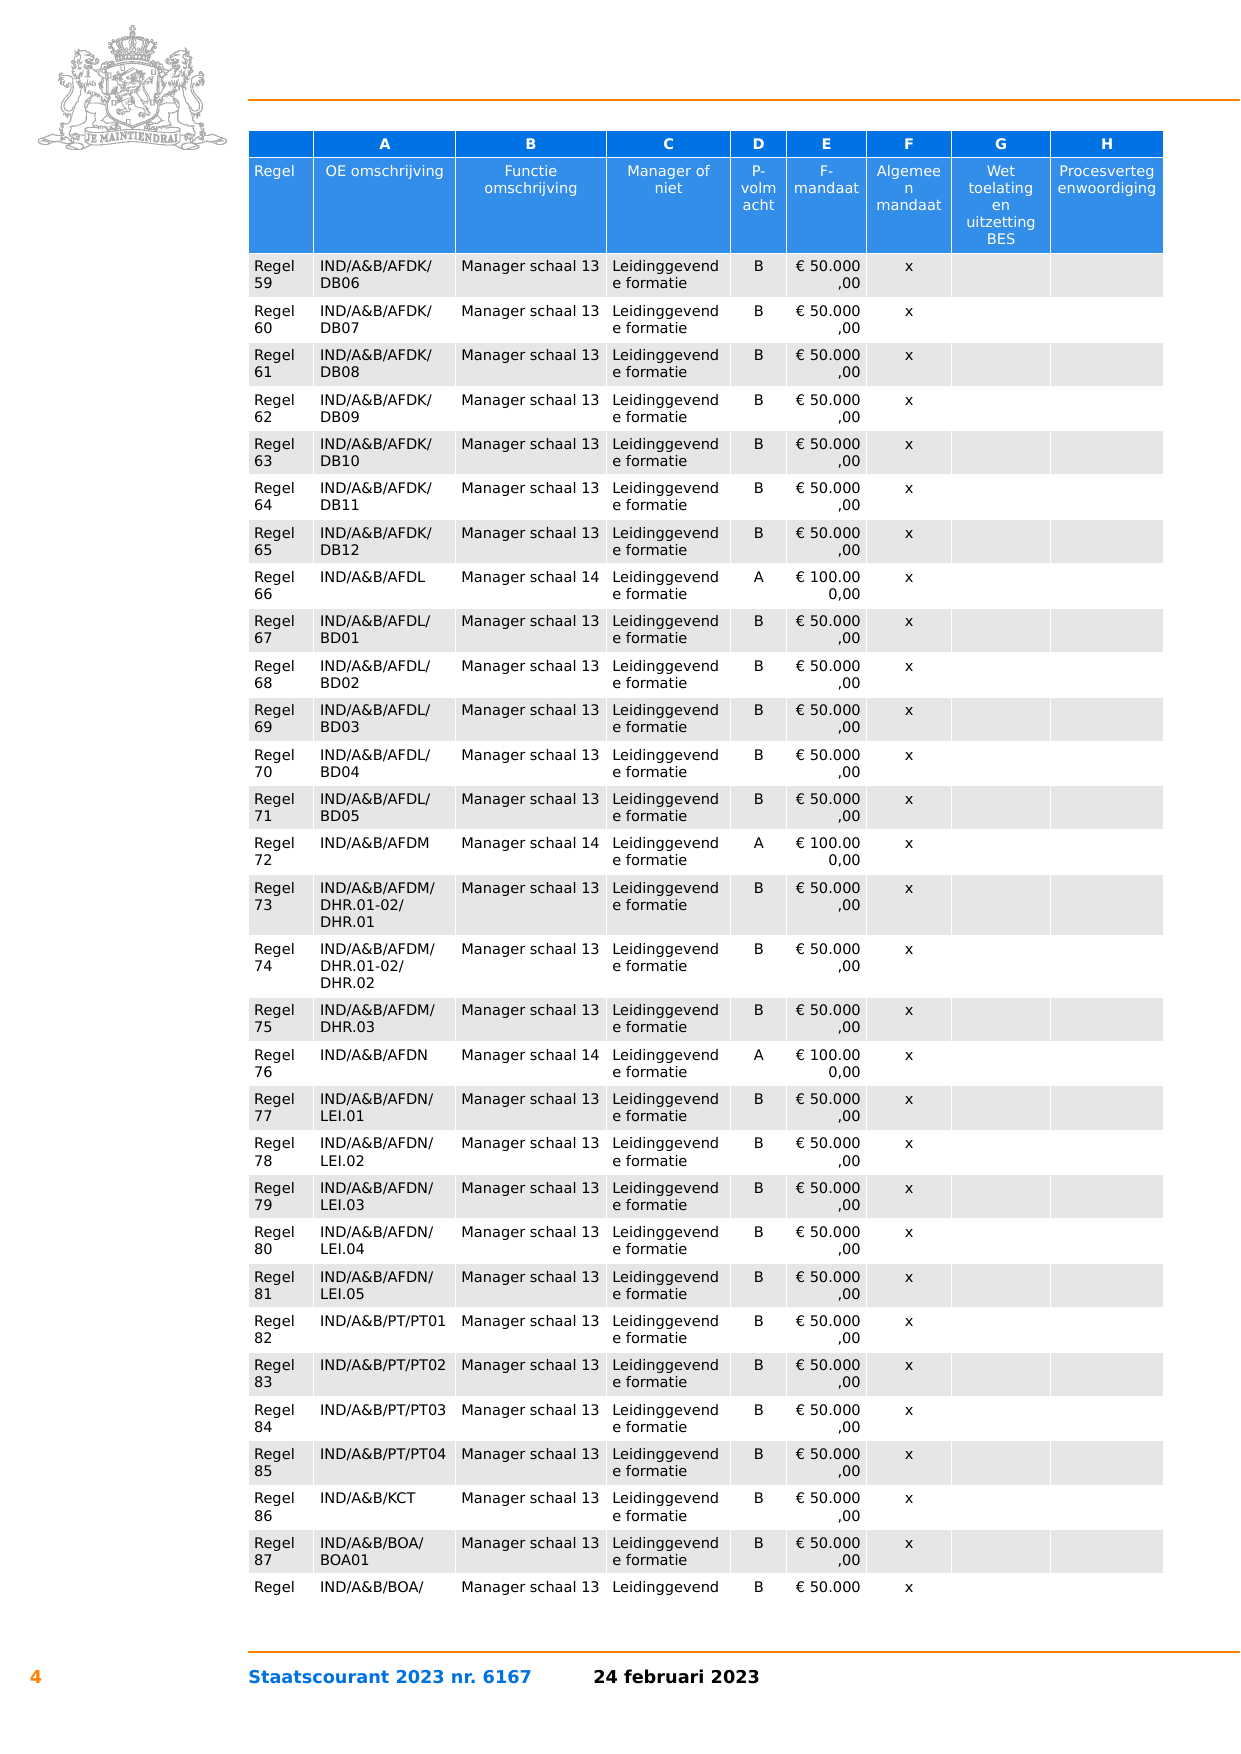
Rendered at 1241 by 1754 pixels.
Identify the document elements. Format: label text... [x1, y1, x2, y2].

table_cell Manager schaal 13 [456, 431, 606, 474]
table_cell [1051, 875, 1163, 935]
table_cell Manager schaal 13 [456, 1086, 606, 1130]
table_cell IND/A&B/AFDK/DB08 [314, 343, 455, 386]
table_cell x [867, 698, 951, 741]
table_cell P-volmacht [731, 158, 786, 253]
table_cell € 50.000,00 [787, 476, 866, 519]
table_cell Manager schaal 13 [456, 476, 606, 519]
table_cell Regel 84 [249, 1397, 313, 1440]
table_cell € 50.000,00 [787, 998, 866, 1041]
table_cell [1051, 742, 1163, 785]
table_cell [1051, 1264, 1163, 1307]
table_cell [1051, 1397, 1163, 1440]
table_cell [952, 609, 1050, 652]
table_cell [952, 1397, 1050, 1440]
table_cell Regel [249, 158, 313, 253]
table_cell B [731, 1575, 786, 1601]
table_cell [1051, 998, 1163, 1041]
table_cell IND/A&B/AFDN/LEI.05 [314, 1264, 455, 1307]
table_cell Manager of niet [607, 158, 730, 253]
table_cell B [731, 1175, 786, 1218]
table_cell x [867, 254, 951, 297]
table_cell € 50.000,00 [787, 742, 866, 785]
table_cell Leidinggevende formatie [607, 1086, 730, 1130]
table_cell IND/A&B/AFDL/BD03 [314, 698, 455, 741]
table_cell B [731, 254, 786, 297]
table_cell [952, 1441, 1050, 1485]
table_cell Regel 81 [249, 1264, 313, 1307]
table_cell [952, 298, 1050, 341]
table_cell [1051, 387, 1163, 430]
table_cell [952, 936, 1050, 997]
table_cell Manager schaal 13 [456, 1530, 606, 1573]
table_cell € 50.000,00 [787, 1131, 866, 1174]
table_cell x [867, 609, 951, 652]
table_cell Leidinggevende formatie [607, 520, 730, 563]
table_cell Regel [249, 1575, 313, 1601]
table_cell x [867, 936, 951, 997]
table_cell [1051, 1086, 1163, 1130]
table_cell F-mandaat [787, 158, 866, 253]
table_cell Leidinggevende formatie [607, 1042, 730, 1085]
table_cell [952, 1486, 1050, 1529]
table_cell Manager schaal 13 [456, 520, 606, 563]
table_cell € 50.000,00 [787, 1530, 866, 1573]
table_cell Leidinggevende formatie [607, 1131, 730, 1174]
table_cell x [867, 1264, 951, 1307]
table_cell IND/A&B/AFDK/DB09 [314, 387, 455, 430]
table_cell [1051, 609, 1163, 652]
table_cell B [731, 1486, 786, 1529]
table_cell [1051, 1530, 1163, 1573]
table_cell Leidinggevende formatie [607, 875, 730, 935]
table_cell IND/A&B/AFDN [314, 1042, 455, 1085]
table_cell € 50.000,00 [787, 653, 866, 696]
table_cell Manager schaal 13 [456, 387, 606, 430]
table_cell [1051, 431, 1163, 474]
table_cell [952, 698, 1050, 741]
table_cell x [867, 998, 951, 1041]
table_cell B [731, 936, 786, 997]
table_cell IND/A&B/AFDK/DB06 [314, 254, 455, 297]
table_cell IND/A&B/AFDK/DB11 [314, 476, 455, 519]
table_cell Regel 66 [249, 564, 313, 608]
table_cell [1051, 653, 1163, 696]
table_cell Regel 62 [249, 387, 313, 430]
table_cell [1051, 831, 1163, 874]
table_cell x [867, 786, 951, 829]
table_cell Manager schaal 13 [456, 1486, 606, 1529]
table_cell x [867, 1575, 951, 1601]
table_cell Leidinggevende formatie [607, 343, 730, 386]
table_cell x [867, 1308, 951, 1352]
table_cell x [867, 1175, 951, 1218]
table_cell Functie omschrijving [456, 158, 606, 253]
table_cell Leidinggevende formatie [607, 254, 730, 297]
table_cell IND/A&B/AFDN/LEI.01 [314, 1086, 455, 1130]
table_cell Manager schaal 13 [456, 343, 606, 386]
table_cell Manager schaal 13 [456, 254, 606, 297]
table_cell Leidinggevende formatie [607, 1441, 730, 1485]
table_cell IND/A&B/KCT [314, 1486, 455, 1529]
table_cell Manager schaal 13 [456, 1175, 606, 1218]
table_cell [1051, 786, 1163, 829]
table_header F [867, 131, 951, 157]
table_cell Manager schaal 13 [456, 1441, 606, 1485]
table_cell IND/A&B/AFDN/LEI.04 [314, 1220, 455, 1263]
table_cell Leidinggevende formatie [607, 431, 730, 474]
table_cell [952, 1131, 1050, 1174]
table_cell € 50.000,00 [787, 1220, 866, 1263]
table_cell B [731, 1530, 786, 1573]
table_cell [1051, 343, 1163, 386]
table_cell Algemeen mandaat [867, 158, 951, 253]
table_cell x [867, 520, 951, 563]
table_cell Regel 87 [249, 1530, 313, 1573]
table_cell Manager schaal 13 [456, 1220, 606, 1263]
table_cell Leidinggevende formatie [607, 936, 730, 997]
table_cell [952, 1353, 1050, 1396]
picture [38, 25, 227, 150]
table_cell € 50.000,00 [787, 1264, 866, 1307]
table_cell Regel 61 [249, 343, 313, 386]
table_cell € 50.000,00 [787, 1353, 866, 1396]
table_cell B [731, 1397, 786, 1440]
table_cell B [731, 298, 786, 341]
table_cell Manager schaal 13 [456, 653, 606, 696]
table_cell IND/A&B/AFDN/LEI.03 [314, 1175, 455, 1218]
table_cell Regel 72 [249, 831, 313, 874]
table_cell x [867, 564, 951, 608]
table_cell [952, 653, 1050, 696]
table_cell IND/A&B/AFDM/DHR.01-02/DHR.02 [314, 936, 455, 997]
table_cell B [731, 343, 786, 386]
table_cell [952, 1264, 1050, 1307]
table_cell € 50.000,00 [787, 1397, 866, 1440]
table_cell x [867, 1042, 951, 1085]
table_cell B [731, 1441, 786, 1485]
table_cell € 50.000,00 [787, 431, 866, 474]
table_cell [952, 254, 1050, 297]
table_cell Leidinggevende formatie [607, 1175, 730, 1218]
table_cell IND/A&B/AFDL/BD05 [314, 786, 455, 829]
table_cell x [867, 343, 951, 386]
table_cell Leidinggevende formatie [607, 1308, 730, 1352]
table_cell [1051, 298, 1163, 341]
table_cell x [867, 476, 951, 519]
table_cell Leidinggevende formatie [607, 1397, 730, 1440]
table_cell [952, 343, 1050, 386]
table_cell [1051, 1486, 1163, 1529]
table_cell [1051, 1441, 1163, 1485]
table_cell [1051, 520, 1163, 563]
table_cell € 50.000,00 [787, 343, 866, 386]
table_cell [952, 1575, 1050, 1601]
table_cell Regel 73 [249, 875, 313, 935]
table_cell A [731, 564, 786, 608]
table_cell Manager schaal 13 [456, 1397, 606, 1440]
table_cell Regel 76 [249, 1042, 313, 1085]
table_cell x [867, 875, 951, 935]
table_cell [1051, 1131, 1163, 1174]
table_cell Regel 70 [249, 742, 313, 785]
table_cell Leidinggevende formatie [607, 564, 730, 608]
table_cell Regel 82 [249, 1308, 313, 1352]
table_cell € 50.000 [787, 1575, 866, 1601]
table_cell [1051, 936, 1163, 997]
table_cell B [731, 609, 786, 652]
table_cell x [867, 1441, 951, 1485]
table_header C [607, 131, 730, 157]
table_cell [1051, 254, 1163, 297]
table_cell Leidinggevende formatie [607, 1264, 730, 1307]
table_cell Leidinggevende formatie [607, 1353, 730, 1396]
table_cell Manager schaal 13 [456, 786, 606, 829]
table_cell Manager schaal 13 [456, 936, 606, 997]
table_cell [952, 520, 1050, 563]
table_cell B [731, 520, 786, 563]
table_cell x [867, 1086, 951, 1130]
table_cell Regel 78 [249, 1131, 313, 1174]
table_cell IND/A&B/PT/PT03 [314, 1397, 455, 1440]
table_cell IND/A&B/AFDM [314, 831, 455, 874]
table_cell [1051, 1042, 1163, 1085]
table_cell Manager schaal 13 [456, 1353, 606, 1396]
table_cell IND/A&B/AFDM/DHR.03 [314, 998, 455, 1041]
table_cell € 50.000,00 [787, 254, 866, 297]
table_cell Manager schaal 14 [456, 831, 606, 874]
table_cell [952, 387, 1050, 430]
table_cell IND/A&B/PT/PT01 [314, 1308, 455, 1352]
table_cell Regel 60 [249, 298, 313, 341]
table_cell Manager schaal 13 [456, 998, 606, 1041]
table_cell Manager schaal 13 [456, 1308, 606, 1352]
table_cell IND/A&B/AFDN/LEI.02 [314, 1131, 455, 1174]
table_cell IND/A&B/BOA/ [314, 1575, 455, 1601]
table_cell [1051, 698, 1163, 741]
table_cell IND/A&B/AFDL/BD04 [314, 742, 455, 785]
table_cell B [731, 1353, 786, 1396]
table_cell Manager schaal 13 [456, 298, 606, 341]
table_cell x [867, 1486, 951, 1529]
table_cell B [731, 387, 786, 430]
table_cell Leidinggevend [607, 1575, 730, 1601]
table_cell Leidinggevende formatie [607, 1530, 730, 1573]
table_cell Leidinggevende formatie [607, 698, 730, 741]
table_cell [1051, 1575, 1163, 1601]
table_cell € 50.000,00 [787, 609, 866, 652]
table_cell IND/A&B/AFDK/DB07 [314, 298, 455, 341]
table_cell [952, 786, 1050, 829]
table_cell Regel 75 [249, 998, 313, 1041]
table_cell Leidinggevende formatie [607, 298, 730, 341]
table_cell [1051, 564, 1163, 608]
table_header G [952, 131, 1050, 157]
table_cell Leidinggevende formatie [607, 653, 730, 696]
table_header B [456, 131, 606, 157]
table_cell Regel 83 [249, 1353, 313, 1396]
table_cell x [867, 653, 951, 696]
table_cell B [731, 786, 786, 829]
table_cell Manager schaal 13 [456, 698, 606, 741]
table_cell x [867, 1530, 951, 1573]
table_cell Regel 71 [249, 786, 313, 829]
table_cell Regel 85 [249, 1441, 313, 1485]
table_cell Manager schaal 14 [456, 564, 606, 608]
table_cell Leidinggevende formatie [607, 998, 730, 1041]
table_cell Leidinggevende formatie [607, 476, 730, 519]
table_cell [952, 431, 1050, 474]
table_cell Manager schaal 13 [456, 1575, 606, 1601]
table_header H [1051, 131, 1163, 157]
table_cell Regel 86 [249, 1486, 313, 1529]
table_header D [731, 131, 786, 157]
table_cell € 100.000,00 [787, 831, 866, 874]
table_cell IND/A&B/AFDL/BD01 [314, 609, 455, 652]
table_cell Leidinggevende formatie [607, 1220, 730, 1263]
table_cell Leidinggevende formatie [607, 742, 730, 785]
table_cell x [867, 742, 951, 785]
table_cell [1051, 476, 1163, 519]
table_cell Regel 80 [249, 1220, 313, 1263]
table_cell B [731, 875, 786, 935]
table_cell Manager schaal 13 [456, 742, 606, 785]
table_cell IND/A&B/BOA/BOA01 [314, 1530, 455, 1573]
table_cell € 100.000,00 [787, 564, 866, 608]
table_cell Regel 63 [249, 431, 313, 474]
table_cell Leidinggevende formatie [607, 1486, 730, 1529]
table_cell Manager schaal 14 [456, 1042, 606, 1085]
table_cell B [731, 1131, 786, 1174]
table_cell Leidinggevende formatie [607, 387, 730, 430]
table_cell € 50.000,00 [787, 936, 866, 997]
table_cell B [731, 742, 786, 785]
table_header A [314, 131, 455, 157]
table_cell x [867, 387, 951, 430]
table_header E [787, 131, 866, 157]
table_cell Leidinggevende formatie [607, 786, 730, 829]
table_cell Manager schaal 13 [456, 1131, 606, 1174]
table_cell Leidinggevende formatie [607, 609, 730, 652]
table_cell B [731, 998, 786, 1041]
table_cell x [867, 831, 951, 874]
table_cell A [731, 831, 786, 874]
table_cell [952, 1220, 1050, 1263]
table_cell € 50.000,00 [787, 1175, 866, 1218]
table_cell [1051, 1220, 1163, 1263]
table_cell € 50.000,00 [787, 1441, 866, 1485]
table_cell Regel 74 [249, 936, 313, 997]
table_cell [952, 742, 1050, 785]
table_cell [952, 875, 1050, 935]
table_cell OE omschrijving [314, 158, 455, 253]
table_cell IND/A&B/AFDL [314, 564, 455, 608]
table_cell A [731, 1042, 786, 1085]
table_cell Regel 77 [249, 1086, 313, 1130]
table_cell € 50.000,00 [787, 298, 866, 341]
table_cell B [731, 698, 786, 741]
table_cell x [867, 1397, 951, 1440]
table_cell x [867, 298, 951, 341]
table_cell B [731, 431, 786, 474]
table_cell [952, 1308, 1050, 1352]
table_cell B [731, 1264, 786, 1307]
table_cell [1051, 1353, 1163, 1396]
table_cell x [867, 1131, 951, 1174]
table_cell Regel 59 [249, 254, 313, 297]
table_cell [952, 1175, 1050, 1218]
table_cell B [731, 1086, 786, 1130]
table_cell B [731, 1220, 786, 1263]
table_cell Regel 65 [249, 520, 313, 563]
table_cell [1051, 1308, 1163, 1352]
table_cell [952, 1530, 1050, 1573]
table_cell [952, 564, 1050, 608]
table_cell Leidinggevende formatie [607, 831, 730, 874]
table_cell IND/A&B/PT/PT02 [314, 1353, 455, 1396]
table_cell Regel 67 [249, 609, 313, 652]
table_cell € 50.000,00 [787, 698, 866, 741]
table_cell Wet toelating en uitzetting BES [952, 158, 1050, 253]
table_cell € 50.000,00 [787, 387, 866, 430]
table_cell Regel 64 [249, 476, 313, 519]
table_cell [952, 1086, 1050, 1130]
table_cell IND/A&B/AFDM/DHR.01-02/DHR.01 [314, 875, 455, 935]
table_cell x [867, 1220, 951, 1263]
table_cell Regel 68 [249, 653, 313, 696]
table_cell € 50.000,00 [787, 1486, 866, 1529]
table_cell [952, 831, 1050, 874]
table_cell Regel 79 [249, 1175, 313, 1218]
table_cell [952, 1042, 1050, 1085]
table_cell x [867, 431, 951, 474]
table_cell € 50.000,00 [787, 520, 866, 563]
table_cell [952, 476, 1050, 519]
table_cell € 100.000,00 [787, 1042, 866, 1085]
table_cell Manager schaal 13 [456, 875, 606, 935]
table_cell IND/A&B/PT/PT04 [314, 1441, 455, 1485]
table_cell € 50.000,00 [787, 786, 866, 829]
table_cell x [867, 1353, 951, 1396]
table_cell € 50.000,00 [787, 1308, 866, 1352]
table_cell B [731, 476, 786, 519]
table_cell Manager schaal 13 [456, 609, 606, 652]
table_cell B [731, 1308, 786, 1352]
table_cell IND/A&B/AFDL/BD02 [314, 653, 455, 696]
table_cell [1051, 1175, 1163, 1218]
table_cell IND/A&B/AFDK/DB12 [314, 520, 455, 563]
table_cell IND/A&B/AFDK/DB10 [314, 431, 455, 474]
table_cell [952, 998, 1050, 1041]
table_cell Manager schaal 13 [456, 1264, 606, 1307]
table_header [249, 131, 313, 157]
table_cell € 50.000,00 [787, 875, 866, 935]
table_cell B [731, 653, 786, 696]
table_cell € 50.000,00 [787, 1086, 866, 1130]
table_cell Procesvertegenwoordiging [1051, 158, 1163, 253]
table_cell Regel 69 [249, 698, 313, 741]
